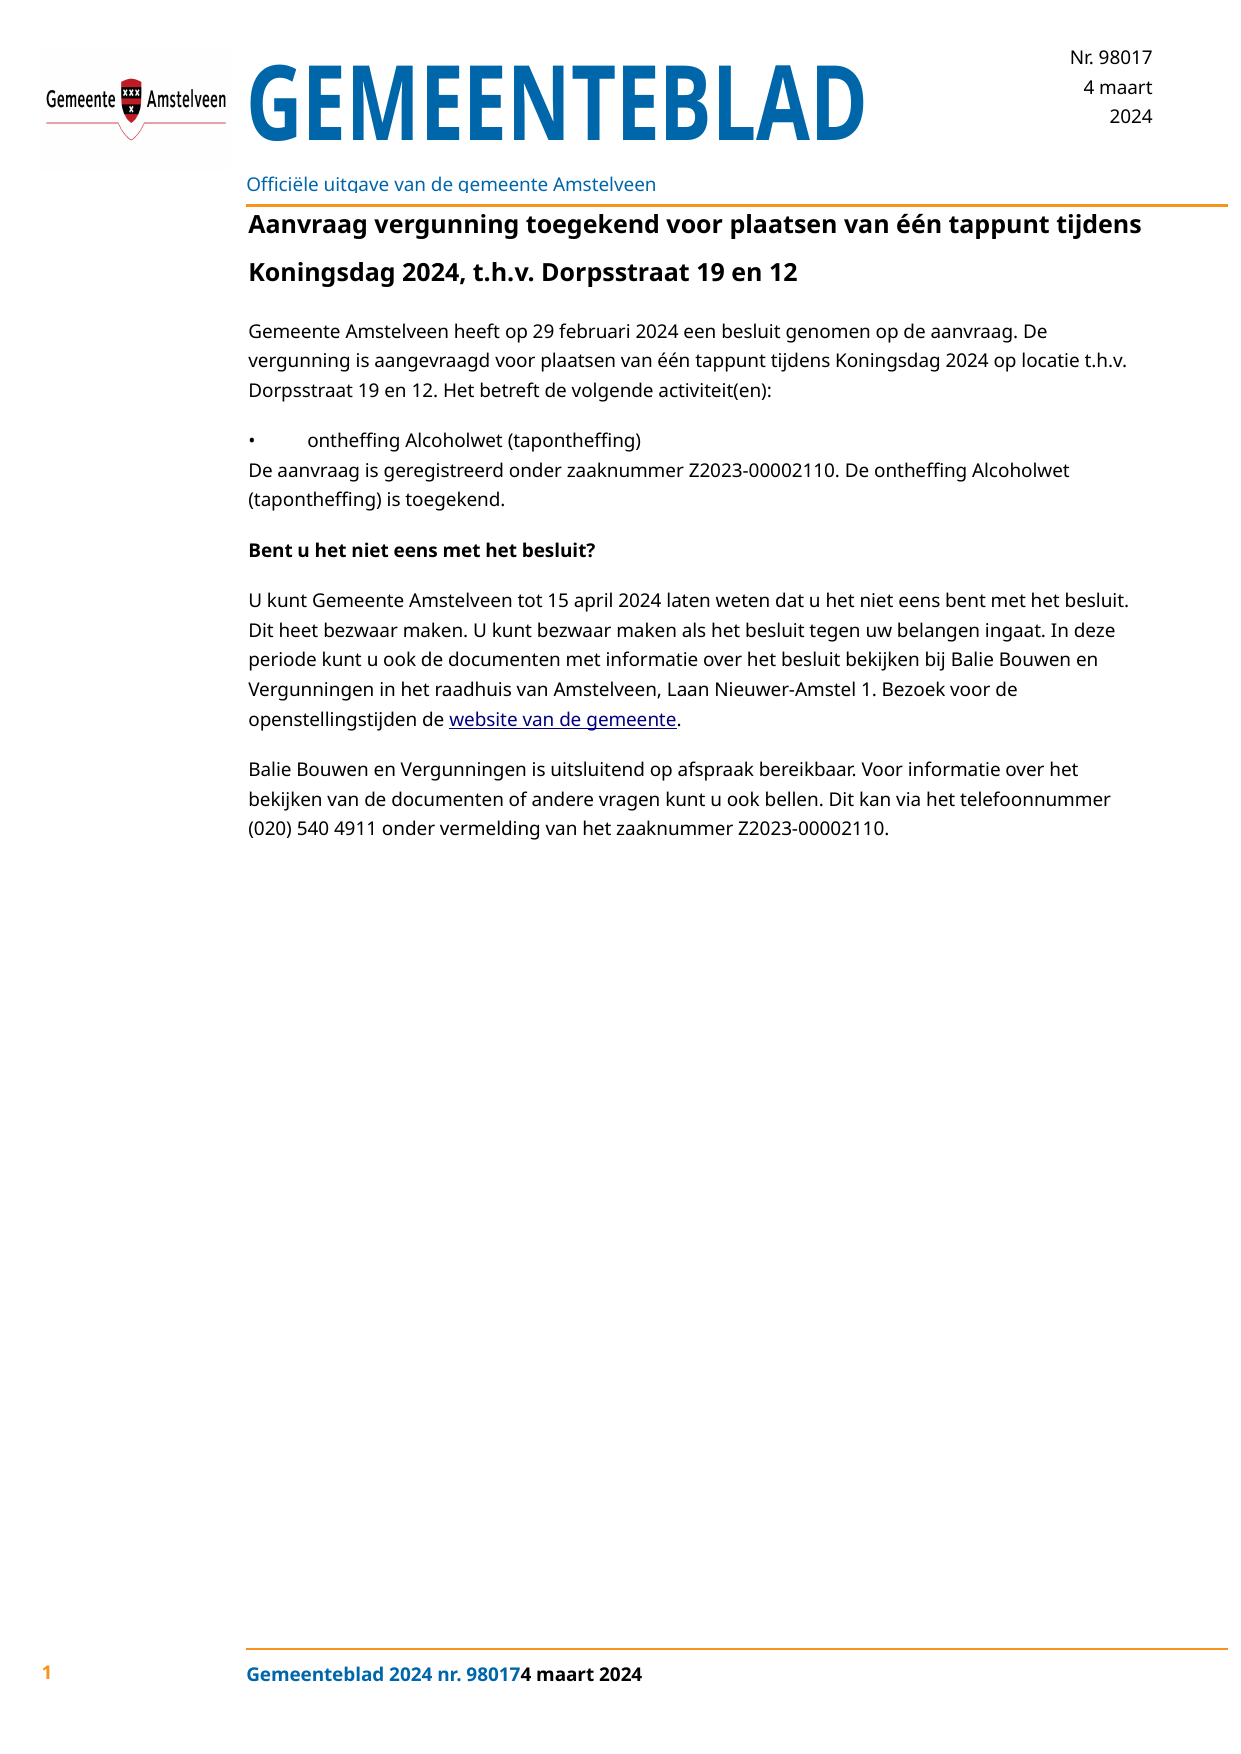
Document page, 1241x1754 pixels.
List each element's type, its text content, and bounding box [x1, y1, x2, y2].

text Gemeente Amstelveen heeft op 29 februari 2024 een besluit genomen op de aanvraag. De vergunning is aangevraagd voor plaatsen van één tappunt tijdens Koningsdag 2024 op locatie t.h.v. Dorpsstraat 19 en 12. Het betreft de volgende activiteit(en): [248, 318, 1152, 403]
text Bent u het niet eens met het besluit? [248, 537, 1152, 563]
text De aanvraag is geregistreerd onder zaaknummer Z2023-00002110. De ontheffing Alcoholwet (tapontheffing) is toegekend. [248, 457, 1152, 512]
picture [41, 47, 231, 172]
text Balie Bouwen en Vergunningen is uitsluitend op afspraak bereikbaar. Voor informatie over het bekijken van de documenten of andere vragen kunt u ook bellen. Dit kan via het telefoonnummer (020) 540 4911 onder vermelding van het zaaknummer Z2023-00002110. [248, 756, 1152, 841]
list ontheffing Alcoholwet (tapontheffing) [248, 427, 1152, 453]
text U kunt Gemeente Amstelveen tot 15 april 2024 laten weten dat u het niet eens bent met het besluit. Dit heet bezwaar maken. U kunt bezwaar maken als het besluit tegen uw belangen ingaat. In deze periode kunt u ook de documenten met informatie over het besluit bekijken bij Balie Bouwen en Vergunningen in het raadhuis van Amstelveen, Laan Nieuwer-Amstel 1. Bezoek voor de openstellingstijden de website van de gemeente. [248, 587, 1152, 732]
text Aanvraag vergunning toegekend voor plaatsen van één tappunt tijdens Koningsdag 2024, t.h.v. Dorpsstraat 19 en 12 [248, 207, 1152, 288]
